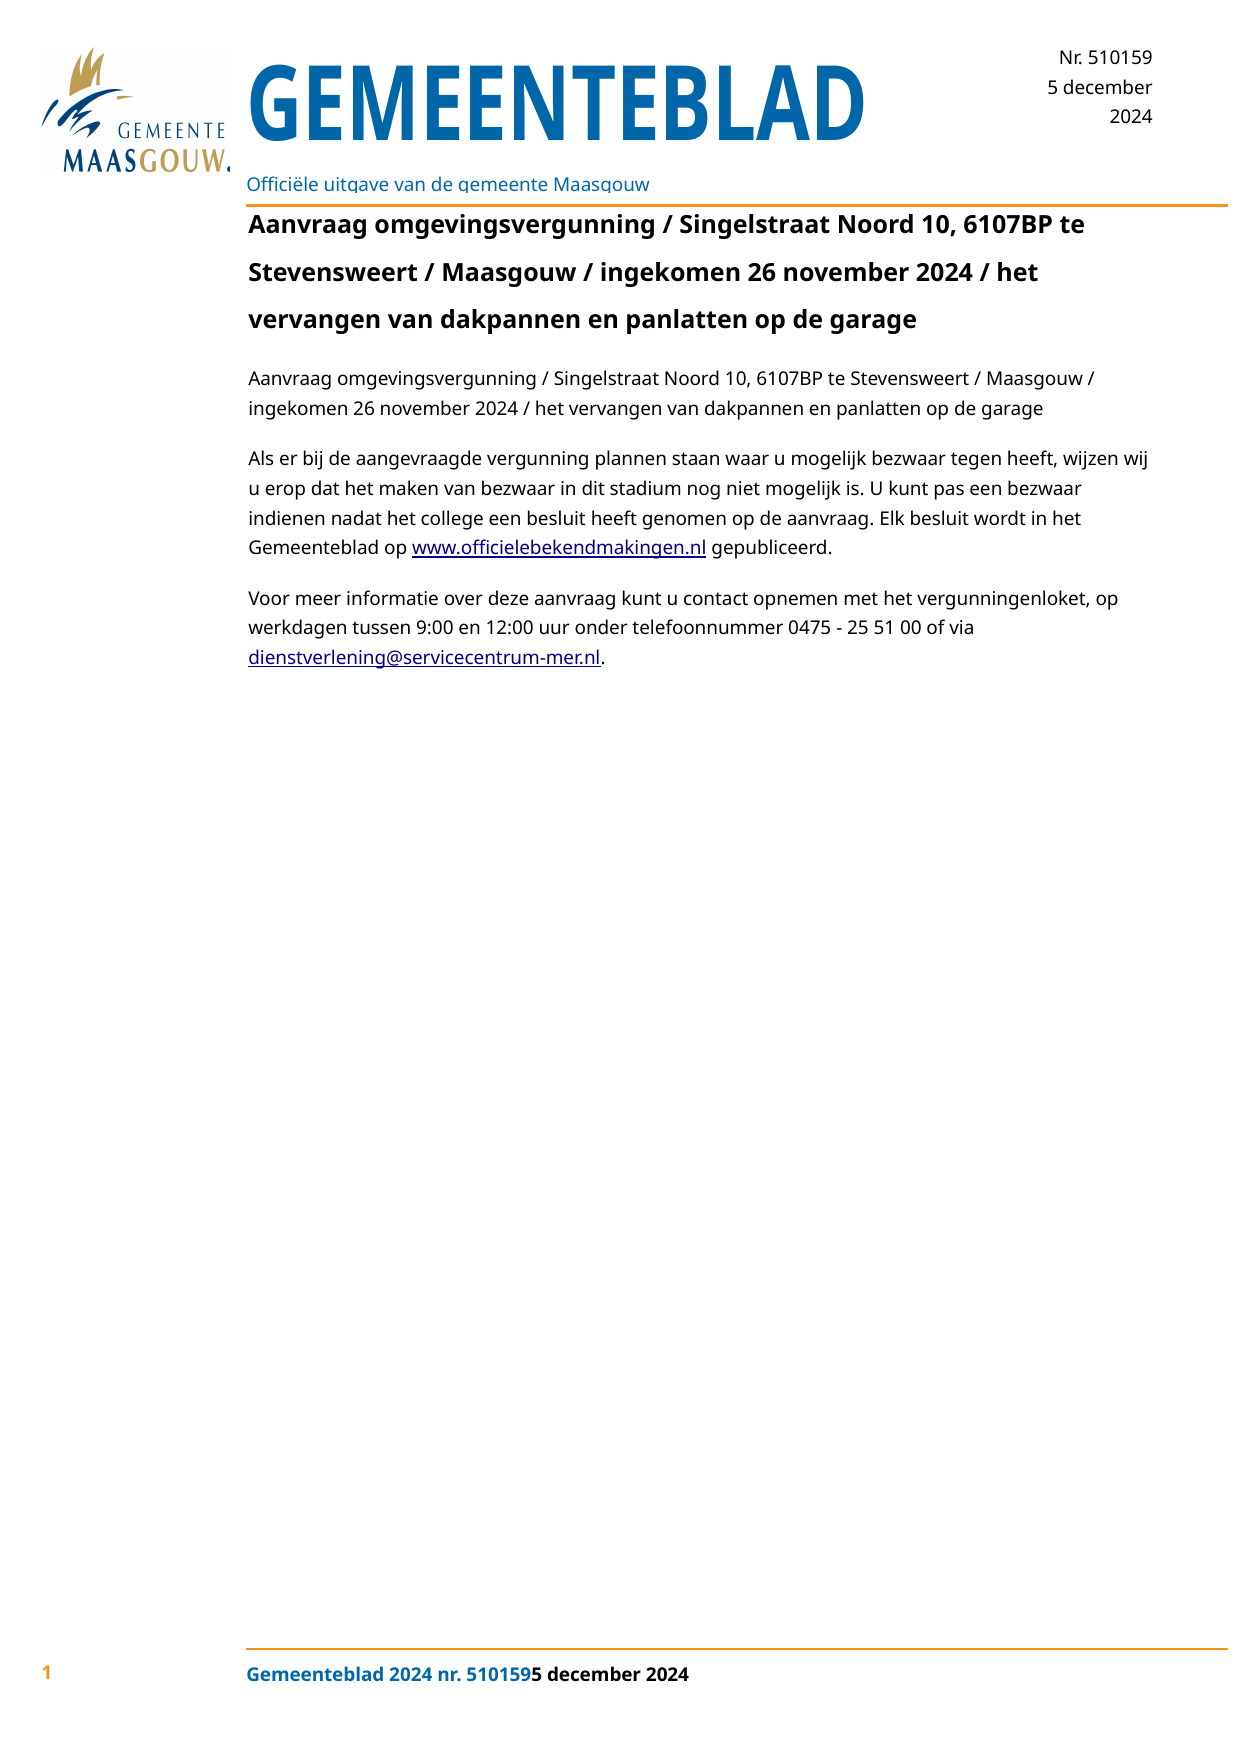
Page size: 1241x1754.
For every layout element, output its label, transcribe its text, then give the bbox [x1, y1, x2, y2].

text Aanvraag omgevingsvergunning / Singelstraat Noord 10, 6107BP te Stevensweert / Maasgouw / ingekomen 26 november 2024 / het vervangen van dakpannen en panlatten op de garage [248, 207, 1152, 336]
text Als er bij de aangevraagde vergunning plannen staan waar u mogelijk bezwaar tegen heeft, wijzen wij u erop dat het maken van bezwaar in dit stadium nog niet mogelijk is. U kunt pas een bezwaar indienen nadat het college een besluit heeft genomen op de aanvraag. Elk besluit wordt in het Gemeenteblad op www.officielebekendmakingen.nl gepubliceerd. [248, 446, 1152, 560]
picture [41, 47, 231, 172]
text Voor meer informatie over deze aanvraag kunt u contact opnemen met het vergunningenloket, op werkdagen tussen 9:00 en 12:00 uur onder telefoonnummer 0475 - 25 51 00 of via dienstverlening@servicecentrum-mer.nl. [248, 585, 1152, 669]
text Aanvraag omgevingsvergunning / Singelstraat Noord 10, 6107BP te Stevensweert / Maasgouw / ingekomen 26 november 2024 / het vervangen van dakpannen en panlatten op de garage [248, 366, 1152, 421]
